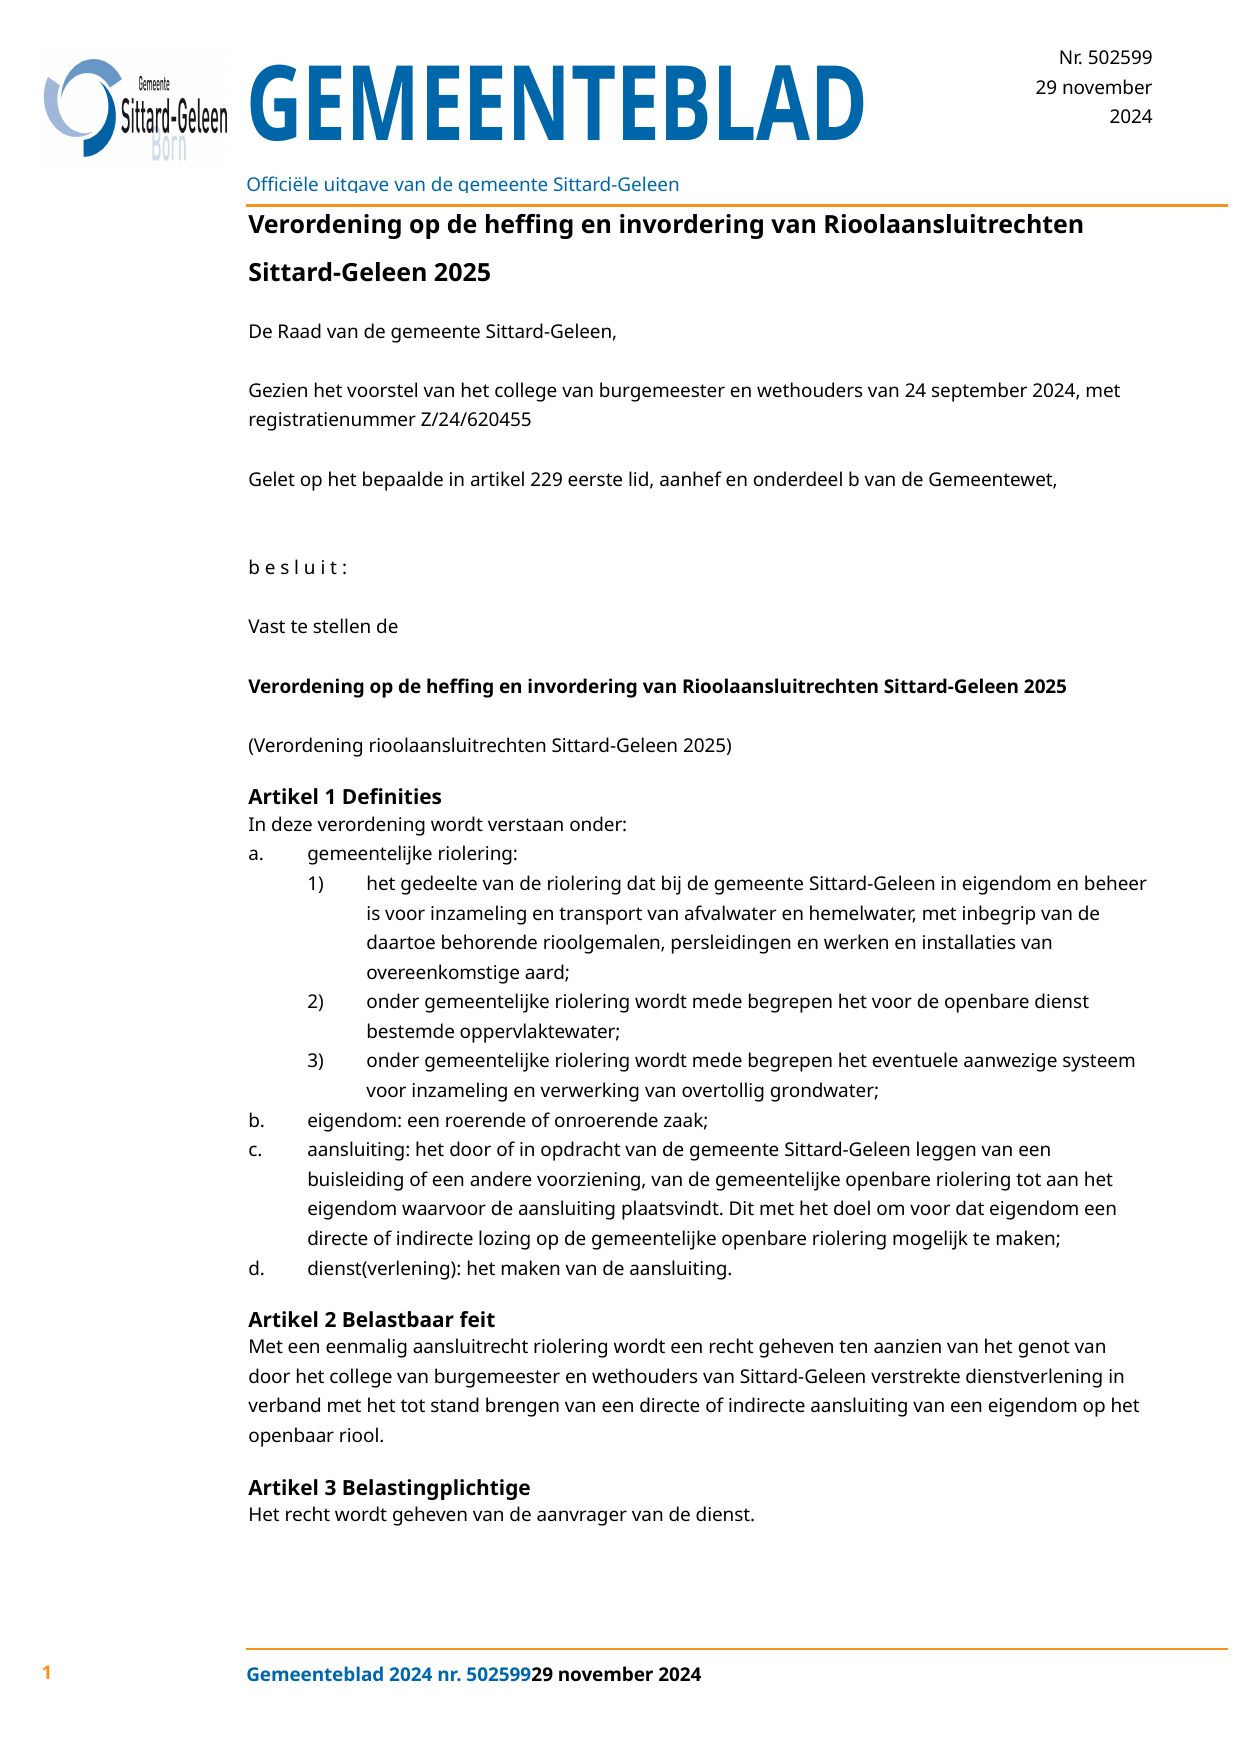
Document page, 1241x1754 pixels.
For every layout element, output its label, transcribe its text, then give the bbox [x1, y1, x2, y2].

text (Verordening rioolaansluitrechten Sittard-Geleen 2025) [248, 732, 1152, 758]
text b e s l u i t : [248, 554, 1152, 580]
text Verordening op de heffing en invordering van Rioolaansluitrechten Sittard-Geleen 2025 [248, 673, 1152, 699]
list onder gemeentelijke riolering wordt mede begrepen het voor de openbare dienst bestemde oppervlaktewater; [307, 988, 1152, 1044]
text In deze verordening wordt verstaan onder: [248, 811, 1152, 837]
list onder gemeentelijke riolering wordt mede begrepen het eventuele aanwezige systeem voor inzameling en verwerking van overtollig grondwater; [307, 1048, 1152, 1103]
text Verordening op de heffing en invordering van Rioolaansluitrechten Sittard-Geleen 2025 [248, 207, 1152, 288]
text De Raad van de gemeente Sittard-Geleen, [248, 318, 1152, 344]
picture [41, 47, 231, 172]
list gemeentelijke riolering: [248, 841, 1152, 866]
text Artikel 2 Belastbaar feit [248, 1305, 1152, 1333]
text Met een eenmalig aansluitrecht riolering wordt een recht geheven ten aanzien van het genot van door het college van burgemeester en wethouders van Sittard-Geleen verstrekte dienstverlening in verband met het tot stand brengen van een directe of indirecte aansluiting van een eigendom op het openbaar riool. [248, 1333, 1152, 1448]
list aansluiting: het door of in opdracht van de gemeente Sittard-Geleen leggen van een buisleiding of een andere voorziening, van de gemeentelijke openbare riolering tot aan het eigendom waarvoor de aansluiting plaatsvindt. Dit met het doel om voor dat eigendom een directe of indirecte lozing op de gemeentelijke openbare riolering mogelijk te maken; [248, 1136, 1152, 1251]
text Artikel 3 Belastingplichtige [248, 1473, 1152, 1501]
text Gelet op het bepaalde in artikel 229 eerste lid, aanhef en onderdeel b van de Gemeentewet, [248, 466, 1152, 492]
list eigendom: een roerende of onroerende zaak; [248, 1107, 1152, 1132]
list het gedeelte van de riolering dat bij de gemeente Sittard-Geleen in eigendom en beheer is voor inzameling en transport van afvalwater en hemelwater, met inbegrip van de daartoe behorende rioolgemalen, persleidingen en werken en installaties van overeenkomstige aard; [307, 870, 1152, 984]
text Vast te stellen de [248, 614, 1152, 639]
text Gezien het voorstel van het college van burgemeester en wethouders van 24 september 2024, met registratienummer Z/24/620455 [248, 377, 1152, 432]
text Het recht wordt geheven van de aanvrager van de dienst. [248, 1501, 1152, 1527]
list dienst(verlening): het maken van de aansluiting. [248, 1255, 1152, 1280]
text Artikel 1 Definities [248, 782, 1152, 811]
